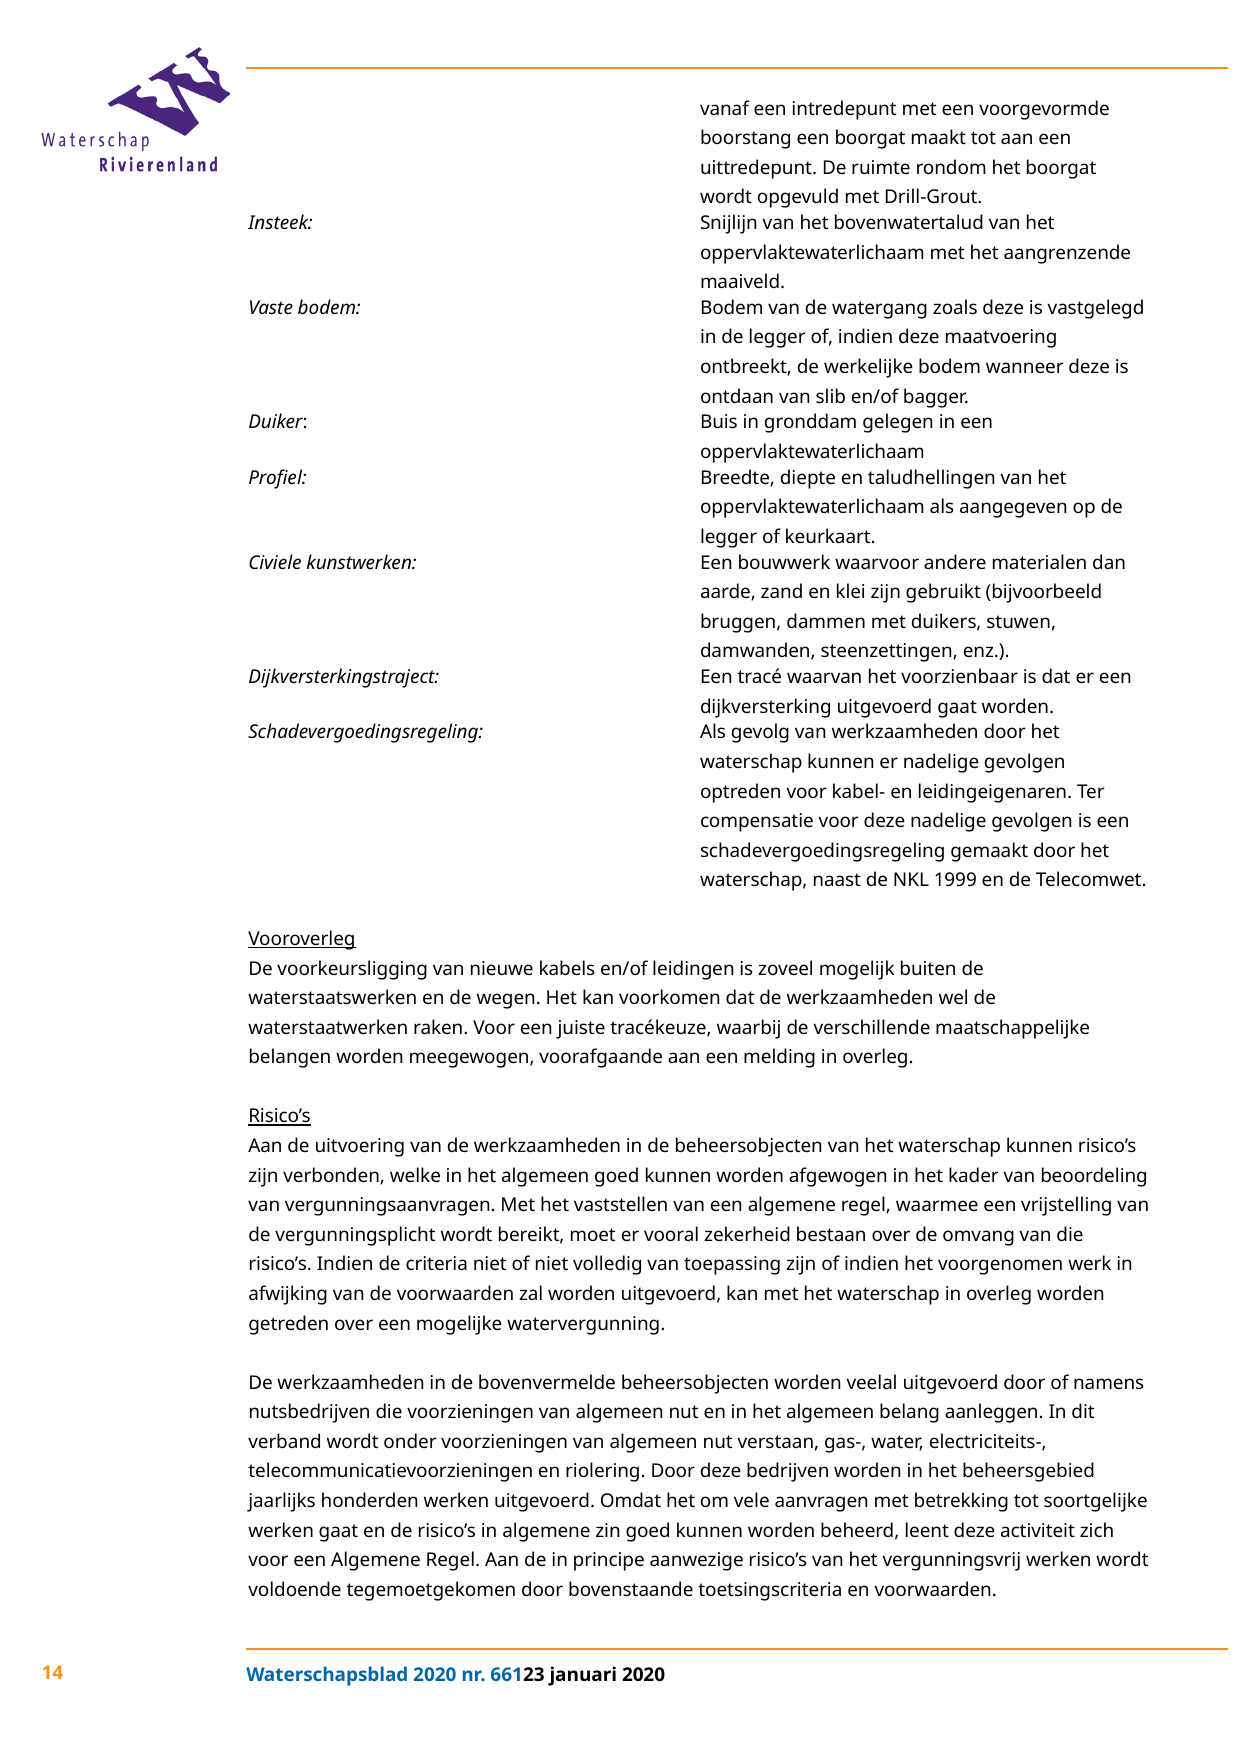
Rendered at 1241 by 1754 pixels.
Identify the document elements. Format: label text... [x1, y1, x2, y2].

text Vooroverleg [248, 925, 1152, 951]
text De voorkeursligging van nieuwe kabels en/of leidingen is zoveel mogelijk buiten de waterstaatswerken en de wegen. Het kan voorkomen dat de werkzaamheden wel de waterstaatwerken raken. Voor een juiste tracékeuze, waarbij de verschillende maatschappelijke belangen worden meegewogen, voorafgaande aan een melding in overleg. [248, 955, 1152, 1069]
table_cell Vaste bodem: [248, 294, 700, 409]
table_cell Duiker: [248, 409, 700, 464]
text Aan de uitvoering van de werkzaamheden in de beheersobjecten van het waterschap kunnen risico’s zijn verbonden, welke in het algemeen goed kunnen worden afgewogen in het kader van beoordeling van vergunningsaanvragen. Met het vaststellen van een algemene regel, waarmee een vrijstelling van de vergunningsplicht wordt bereikt, moet er vooral zekerheid bestaan over de omvang van die risico’s. Indien de criteria niet of niet volledig van toepassing zijn of indien het voorgenomen werk in afwijking van de voorwaarden zal worden uitgevoerd, kan met het waterschap in overleg worden getreden over een mogelijke watervergunning. [248, 1132, 1152, 1335]
table_cell Schadevergoedingsregeling: [248, 719, 700, 892]
table_cell Civiele kunstwerken: [248, 549, 700, 663]
table_cell Insteek: [248, 209, 700, 294]
table_cell [248, 95, 700, 209]
table_cell Dijkversterkingstraject: [248, 663, 700, 719]
table_cell Profiel: [248, 464, 700, 549]
table_cell Een bouwwerk waarvoor andere materialen dan aarde, zand en klei zijn gebruikt (bijvoorbeeld bruggen, dammen met duikers, stuwen, damwanden, steenzettingen, enz.). [700, 549, 1152, 663]
table_cell Buis in gronddam gelegen in een oppervlaktewaterlichaam [700, 409, 1152, 464]
table_cell Bodem van de watergang zoals deze is vastgelegd in de legger of, indien deze maatvoering ontbreekt, de werkelijke bodem wanneer deze is ontdaan van slib en/of bagger. [700, 294, 1152, 409]
picture [41, 47, 231, 172]
table_cell Snijlijn van het bovenwatertalud van het oppervlaktewaterlichaam met het aangrenzende maaiveld. [700, 209, 1152, 294]
text Risico’s [248, 1103, 1152, 1128]
table_cell Breedte, diepte en taludhellingen van het oppervlaktewaterlichaam als aangegeven op de legger of keurkaart. [700, 464, 1152, 549]
text De werkzaamheden in de bovenvermelde beheersobjecten worden veelal uitgevoerd door of namens nutsbedrijven die voorzieningen van algemeen nut en in het algemeen belang aanleggen. In dit verband wordt onder voorzieningen van algemeen nut verstaan, gas-, water, electriciteits-, telecommunicatievoorzieningen en riolering. Door deze bedrijven worden in het beheersgebied jaarlijks honderden werken uitgevoerd. Omdat het om vele aanvragen met betrekking tot soortgelijke werken gaat en de risico’s in algemene zin goed kunnen worden beheerd, leent deze activiteit zich voor een Algemene Regel. Aan de in principe aanwezige risico’s van het vergunningsvrij werken wordt voldoende tegemoetgekomen door bovenstaande toetsingscriteria en voorwaarden. [248, 1369, 1152, 1602]
table_cell Een tracé waarvan het voorzienbaar is dat er een dijkversterking uitgevoerd gaat worden. [700, 663, 1152, 719]
table_cell Als gevolg van werkzaamheden door het waterschap kunnen er nadelige gevolgen optreden voor kabel- en leidingeigenaren. Ter compensatie voor deze nadelige gevolgen is een schadevergoedingsregeling gemaakt door het waterschap, naast de NKL 1999 en de Telecomwet. [700, 719, 1152, 892]
table_cell vanaf een intredepunt met een voorgevormde boorstang een boorgat maakt tot aan een uittredepunt. De ruimte rondom het boorgat wordt opgevuld met Drill-Grout. [700, 95, 1152, 209]
